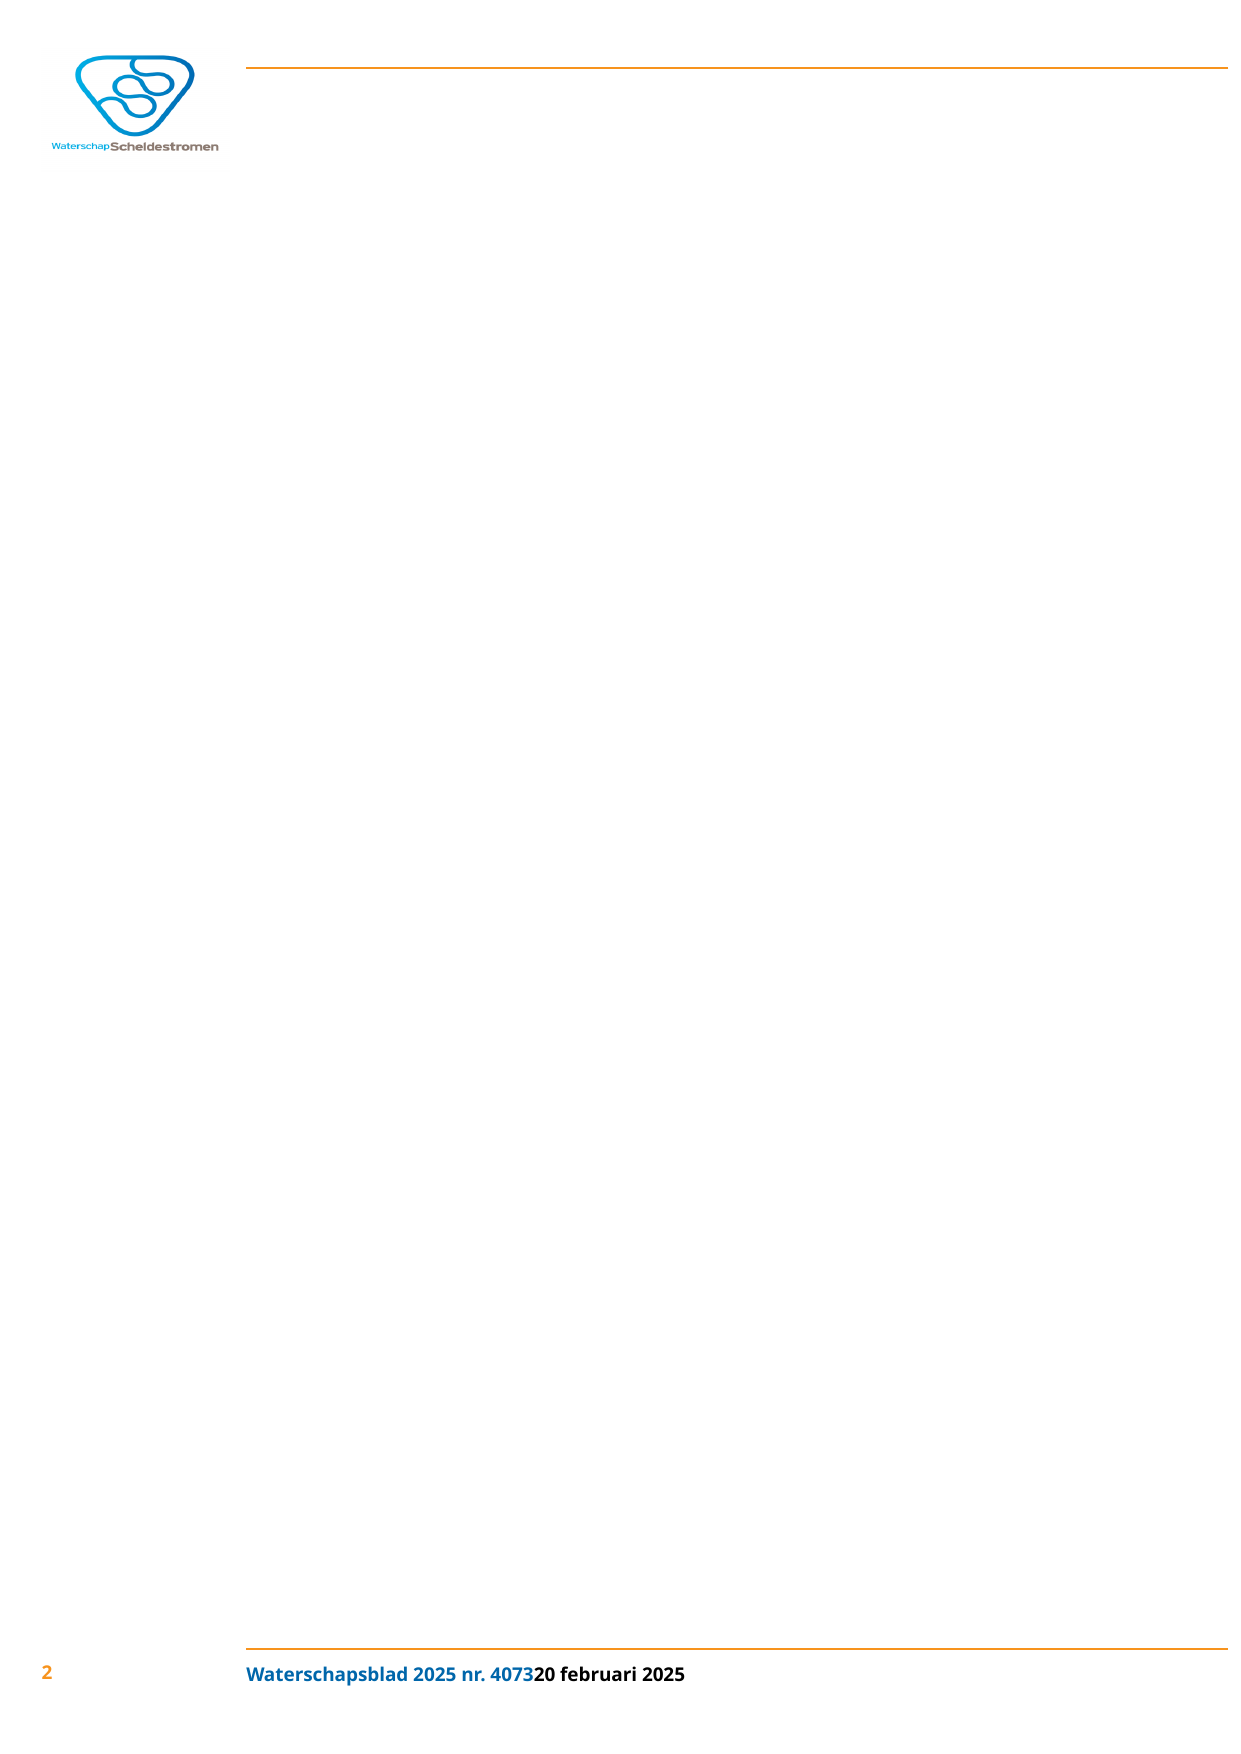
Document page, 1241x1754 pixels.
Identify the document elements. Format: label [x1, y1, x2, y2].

picture [41, 47, 231, 172]
